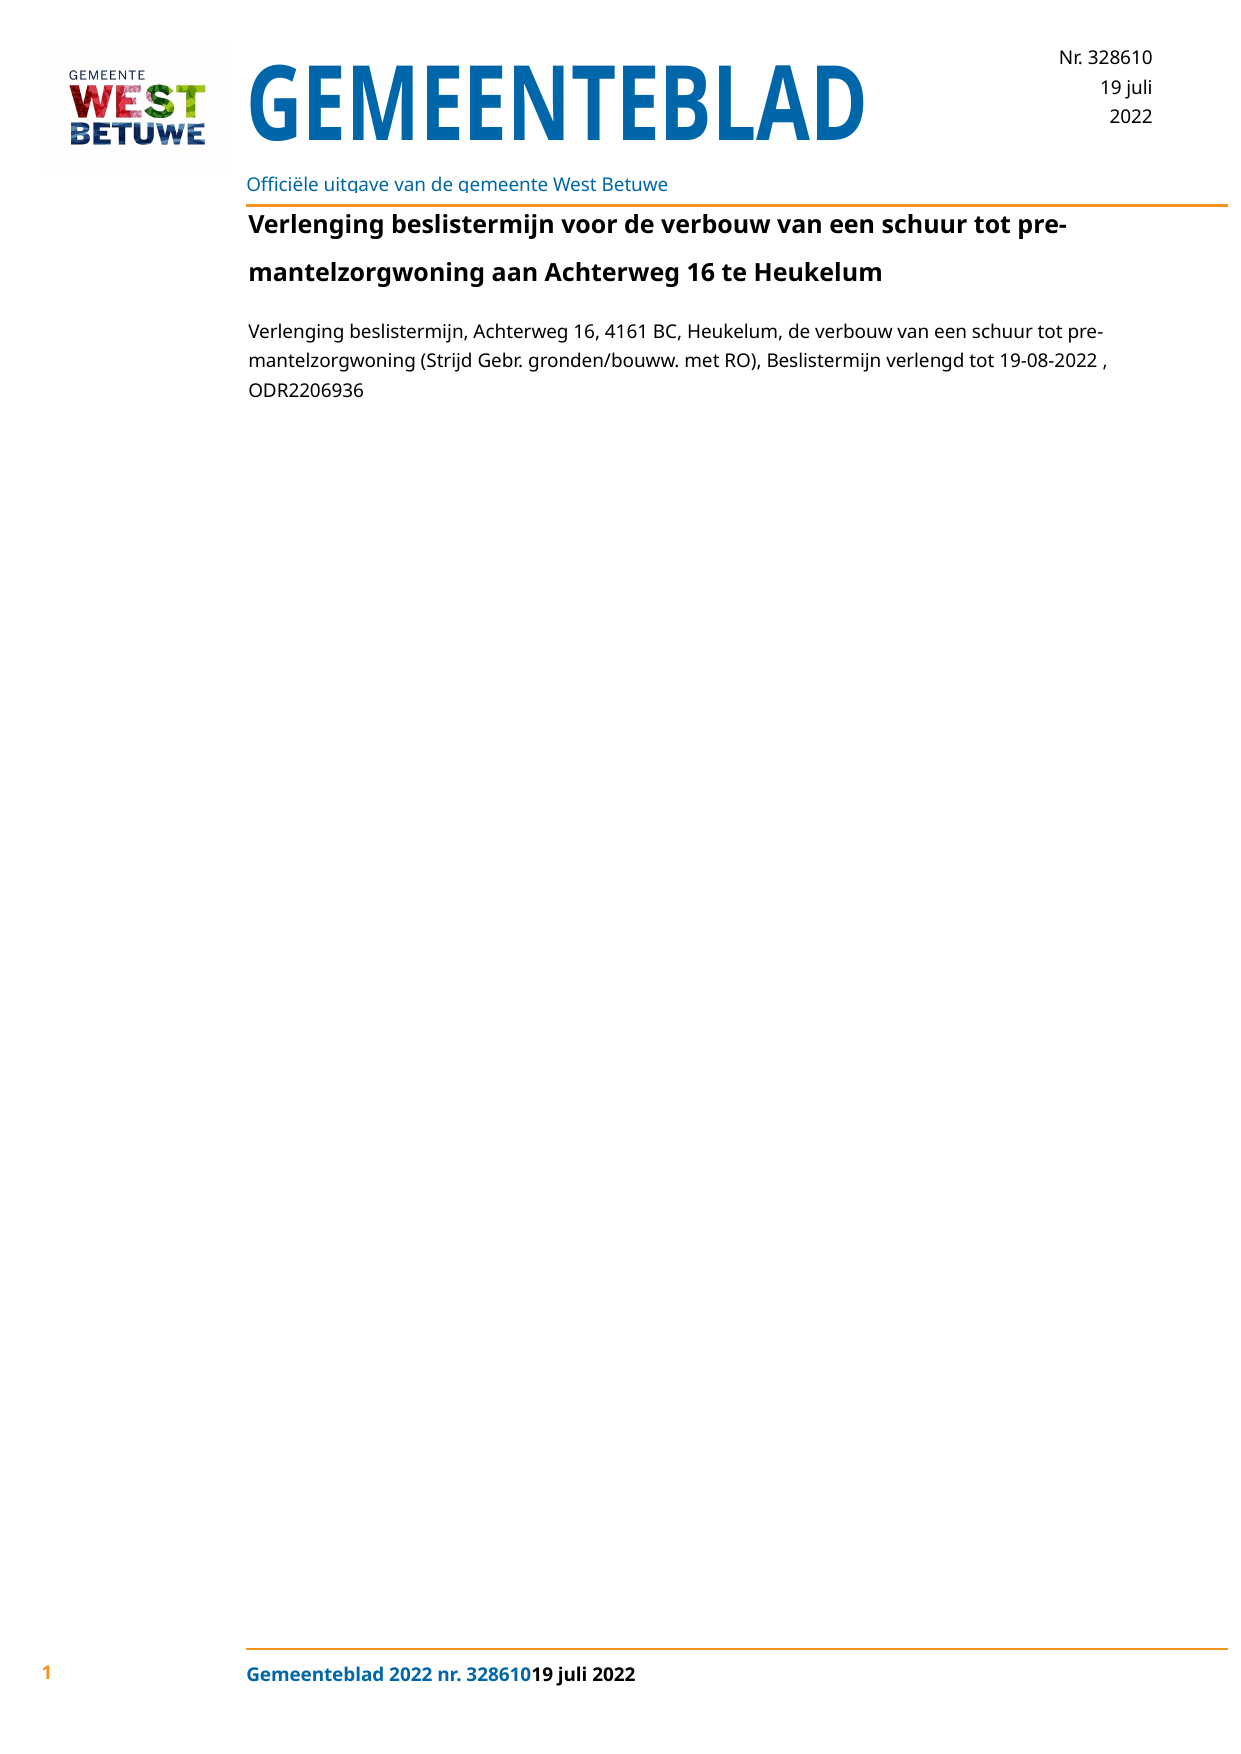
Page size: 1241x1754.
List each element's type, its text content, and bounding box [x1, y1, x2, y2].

text Verlenging beslistermijn voor de verbouw van een schuur tot pre-mantelzorgwoning aan Achterweg 16 te Heukelum [248, 207, 1152, 288]
picture [41, 47, 231, 172]
text Verlenging beslistermijn, Achterweg 16, 4161 BC, Heukelum, de verbouw van een schuur tot pre-mantelzorgwoning (Strijd Gebr. gronden/bouww. met RO), Beslistermijn verlengd tot 19-08-2022 , ODR2206936 [248, 318, 1152, 403]
